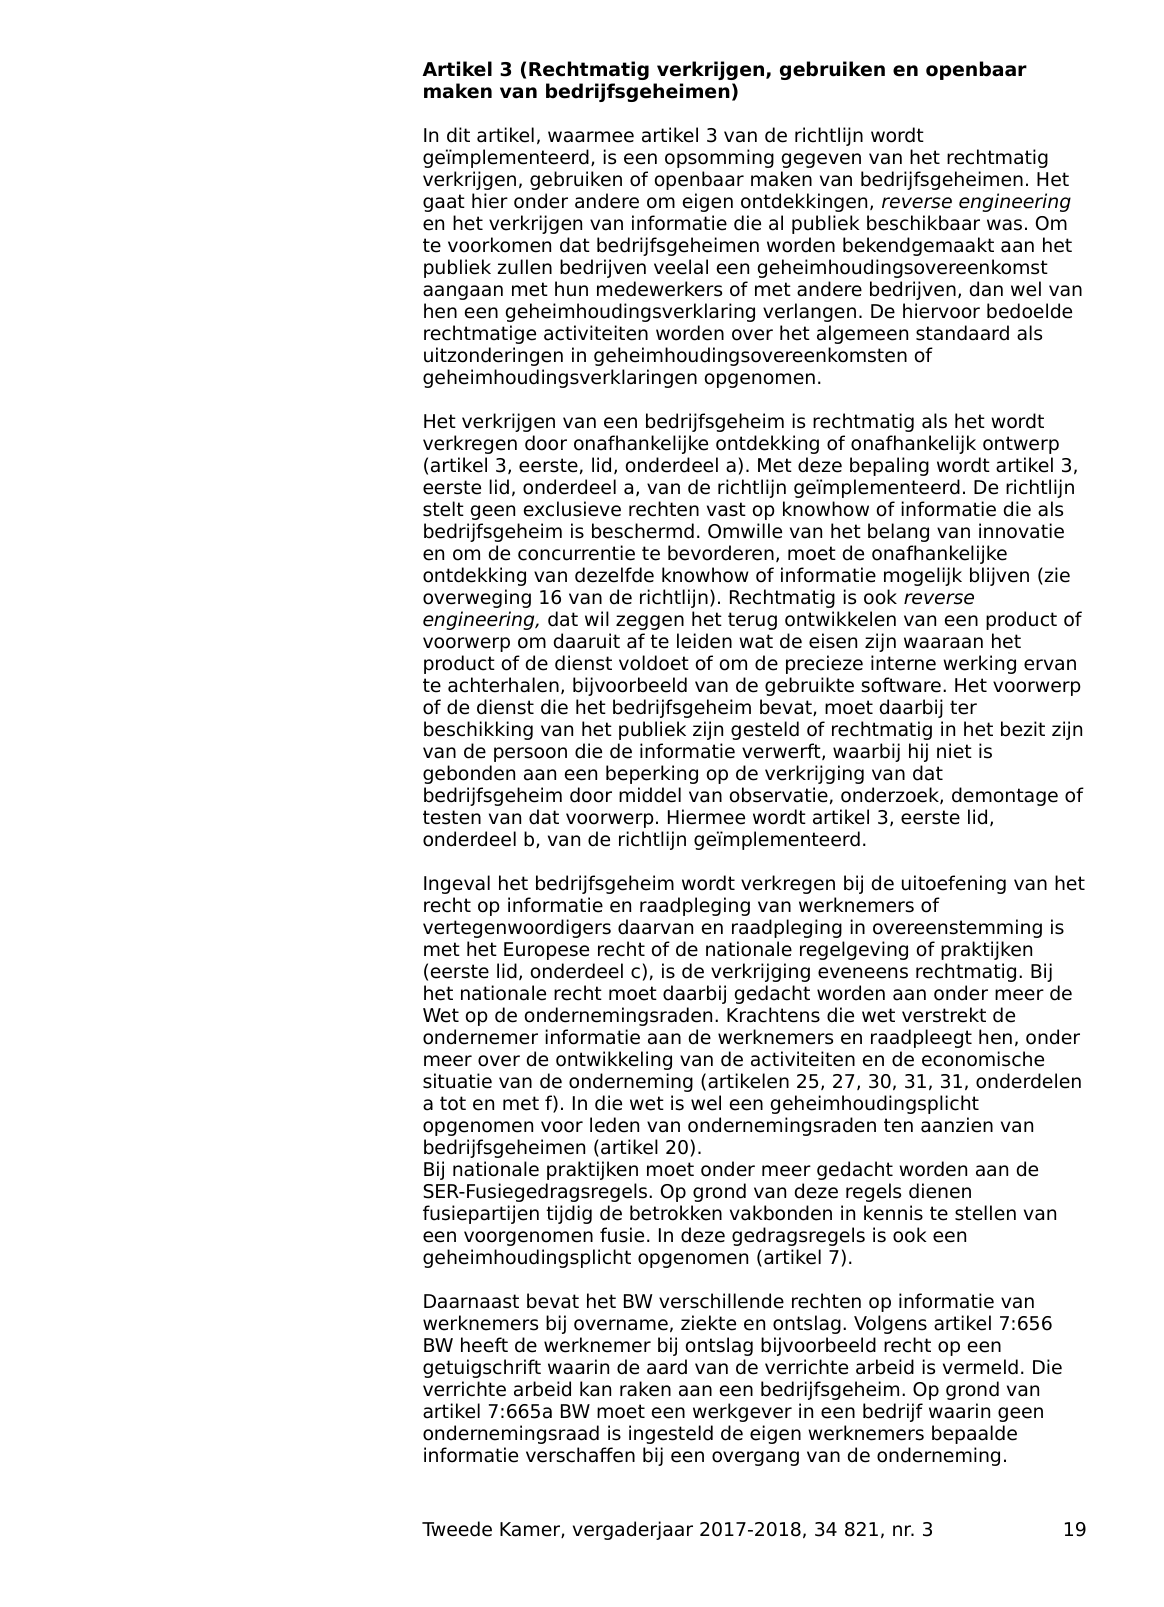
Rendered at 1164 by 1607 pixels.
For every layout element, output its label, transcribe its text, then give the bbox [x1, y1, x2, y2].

subtitle Artikel 3 (Rechtmatig verkrijgen, gebruiken en openbaar maken van bedrijfsgeheimen) [422, 59, 1087, 103]
text Het verkrijgen van een bedrijfsgeheim is rechtmatig als het wordt verkregen door onafhankelijke ontdekking of onafhankelijk ontwerp (artikel 3, eerste, lid, onderdeel a). Met deze bepaling wordt artikel 3, eerste lid, onderdeel a, van de richtlijn geïmplementeerd. De richtlijn stelt geen exclusieve rechten vast op knowhow of informatie die als bedrijfsgeheim is beschermd. Omwille van het belang van innovatie en om de concurrentie te bevorderen, moet de onafhankelijke ontdekking van dezelfde knowhow of informatie mogelijk blijven (zie overweging 16 van de richtlijn). Rechtmatig is ook reverse engineering, dat wil zeggen het terug ontwikkelen van een product of voorwerp om daaruit af te leiden wat de eisen zijn waaraan het product of de dienst voldoet of om de precieze interne werking ervan te achterhalen, bijvoorbeeld van de gebruikte software. Het voorwerp of de dienst die het bedrijfsgeheim bevat, moet daarbij ter beschikking van het publiek zijn gesteld of rechtmatig in het bezit zijn van de persoon die de informatie verwerft, waarbij hij niet is gebonden aan een beperking op de verkrijging van dat bedrijfsgeheim door middel van observatie, onderzoek, demontage of testen van dat voorwerp. Hiermee wordt artikel 3, eerste lid, onderdeel b, van de richtlijn geïmplementeerd. [422, 411, 1087, 851]
text Ingeval het bedrijfsgeheim wordt verkregen bij de uitoefening van het recht op informatie en raadpleging van werknemers of vertegenwoordigers daarvan en raadpleging in overeenstemming is met het Europese recht of de nationale regelgeving of praktijken (eerste lid, onderdeel c), is de verkrijging eveneens rechtmatig. Bij het nationale recht moet daarbij gedacht worden aan onder meer de Wet op de ondernemingsraden. Krachtens die wet verstrekt de ondernemer informatie aan de werknemers en raadpleegt hen, onder meer over de ontwikkeling van de activiteiten en de economische situatie van de onderneming (artikelen 25, 27, 30, 31, 31, onderdelen a tot en met f). In die wet is wel een geheimhoudingsplicht opgenomen voor leden van ondernemingsraden ten aanzien van bedrijfsgeheimen (artikel 20). [422, 873, 1087, 1159]
text Bij nationale praktijken moet onder meer gedacht worden aan de SER-Fusiegedragsregels. Op grond van deze regels dienen fusiepartijen tijdig de betrokken vakbonden in kennis te stellen van een voorgenomen fusie. In deze gedragsregels is ook een geheimhoudingsplicht opgenomen (artikel 7). [422, 1159, 1087, 1268]
text In dit artikel, waarmee artikel 3 van de richtlijn wordt geïmplementeerd, is een opsomming gegeven van het rechtmatig verkrijgen, gebruiken of openbaar maken van bedrijfsgeheimen. Het gaat hier onder andere om eigen ontdekkingen, reverse engineering en het verkrijgen van informatie die al publiek beschikbaar was. Om te voorkomen dat bedrijfsgeheimen worden bekendgemaakt aan het publiek zullen bedrijven veelal een geheimhoudingsovereenkomst aangaan met hun medewerkers of met andere bedrijven, dan wel van hen een geheimhoudingsverklaring verlangen. De hiervoor bedoelde rechtmatige activiteiten worden over het algemeen standaard als uitzonderingen in geheimhoudingsovereenkomsten of geheimhoudingsverklaringen opgenomen. [422, 125, 1087, 389]
text Daarnaast bevat het BW verschillende rechten op informatie van werknemers bij overname, ziekte en ontslag. Volgens artikel 7:656 BW heeft de werknemer bij ontslag bijvoorbeeld recht op een getuigschrift waarin de aard van de verrichte arbeid is vermeld. Die verrichte arbeid kan raken aan een bedrijfsgeheim. Op grond van artikel 7:665a BW moet een werkgever in een bedrijf waarin geen ondernemingsraad is ingesteld de eigen werknemers bepaalde informatie verschaffen bij een overgang van de onderneming. [422, 1291, 1087, 1467]
